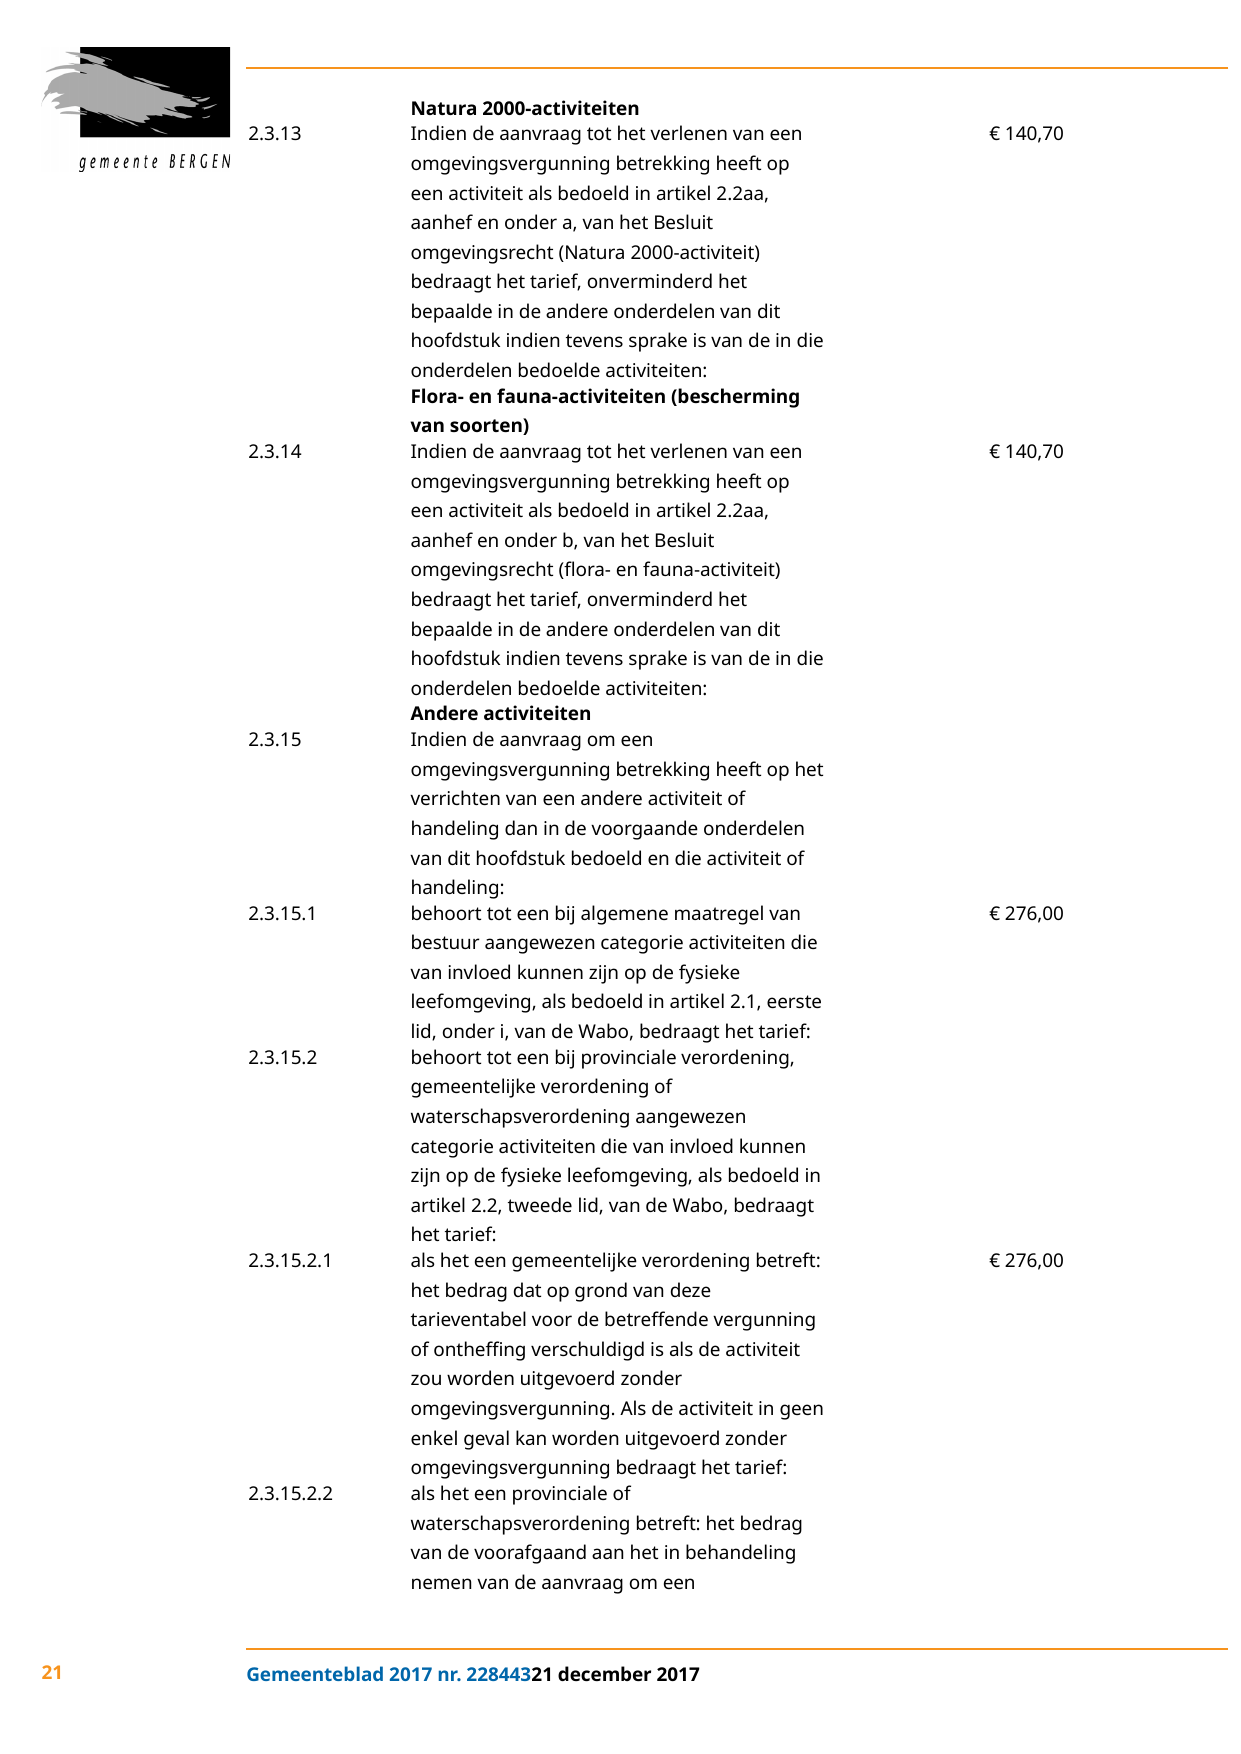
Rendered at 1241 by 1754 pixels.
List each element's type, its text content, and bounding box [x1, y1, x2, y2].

table_cell [827, 383, 989, 438]
table_cell [989, 95, 1152, 121]
table_cell als het een provinciale of waterschapsverordening betreft: het bedrag van de voorafgaand aan het in behandeling nemen van de aanvraag om een [410, 1480, 827, 1594]
table_cell [827, 1247, 989, 1480]
table_cell [989, 1480, 1152, 1594]
table_cell [248, 383, 410, 438]
table_cell [827, 1044, 989, 1247]
table_cell 2.3.15.2.1 [248, 1247, 410, 1480]
table_cell behoort tot een bij algemene maatregel van bestuur aangewezen categorie activiteiten die van invloed kunnen zijn op de fysieke leefomgeving, als bedoeld in artikel 2.1, eerste lid, onder i, van de Wabo, bedraagt het tarief: [410, 900, 827, 1044]
table_cell 2.3.14 [248, 438, 410, 701]
table_cell [827, 726, 989, 900]
table_cell [248, 701, 410, 726]
table_cell behoort tot een bij provinciale verordening, gemeentelijke verordening of waterschapsverordening aangewezen categorie activiteiten die van invloed kunnen zijn op de fysieke leefomgeving, als bedoeld in artikel 2.2, tweede lid, van de Wabo, bedraagt het tarief: [410, 1044, 827, 1247]
table_cell Flora- en fauna-activiteiten (bescherming van soorten) [410, 383, 827, 438]
table_cell € 140,70 [989, 438, 1152, 701]
table_cell 2.3.15.2 [248, 1044, 410, 1247]
table_cell [827, 121, 989, 383]
table_cell [248, 95, 410, 121]
table_cell 2.3.13 [248, 121, 410, 383]
table_cell [989, 726, 1152, 900]
table_cell Andere activiteiten [410, 701, 827, 726]
table_cell € 276,00 [989, 1247, 1152, 1480]
table_cell € 276,00 [989, 900, 1152, 1044]
table_cell Indien de aanvraag tot het verlenen van een omgevingsvergunning betrekking heeft op een activiteit als bedoeld in artikel 2.2aa, aanhef en onder b, van het Besluit omgevingsrecht (flora- en fauna-activiteit) bedraagt het tarief, onverminderd het bepaalde in de andere onderdelen van dit hoofdstuk indien tevens sprake is van de in die onderdelen bedoelde activiteiten: [410, 438, 827, 701]
table_cell [989, 383, 1152, 438]
table_cell [827, 438, 989, 701]
table_cell Indien de aanvraag om een omgevingsvergunning betrekking heeft op het verrichten van een andere activiteit of handeling dan in de voorgaande onderdelen van dit hoofdstuk bedoeld en die activiteit of handeling: [410, 726, 827, 900]
table_cell € 140,70 [989, 121, 1152, 383]
table_cell [827, 701, 989, 726]
table_cell 2.3.15 [248, 726, 410, 900]
table_cell [989, 701, 1152, 726]
table_cell [827, 95, 989, 121]
table_cell [827, 1480, 989, 1594]
table_cell 2.3.15.1 [248, 900, 410, 1044]
table_cell Indien de aanvraag tot het verlenen van een omgevingsvergunning betrekking heeft op een activiteit als bedoeld in artikel 2.2aa, aanhef en onder a, van het Besluit omgevingsrecht (Natura 2000-activiteit) bedraagt het tarief, onverminderd het bepaalde in de andere onderdelen van dit hoofdstuk indien tevens sprake is van de in die onderdelen bedoelde activiteiten: [410, 121, 827, 383]
table_cell Natura 2000-activiteiten [410, 95, 827, 121]
table_cell 2.3.15.2.2 [248, 1480, 410, 1594]
picture [41, 47, 231, 172]
table_cell [827, 900, 989, 1044]
table_cell als het een gemeentelijke verordening betreft: het bedrag dat op grond van deze tarieventabel voor de betreffende vergunning of ontheffing verschuldigd is als de activiteit zou worden uitgevoerd zonder omgevingsvergunning. Als de activiteit in geen enkel geval kan worden uitgevoerd zonder omgevingsvergunning bedraagt het tarief: [410, 1247, 827, 1480]
table_cell [989, 1044, 1152, 1247]
